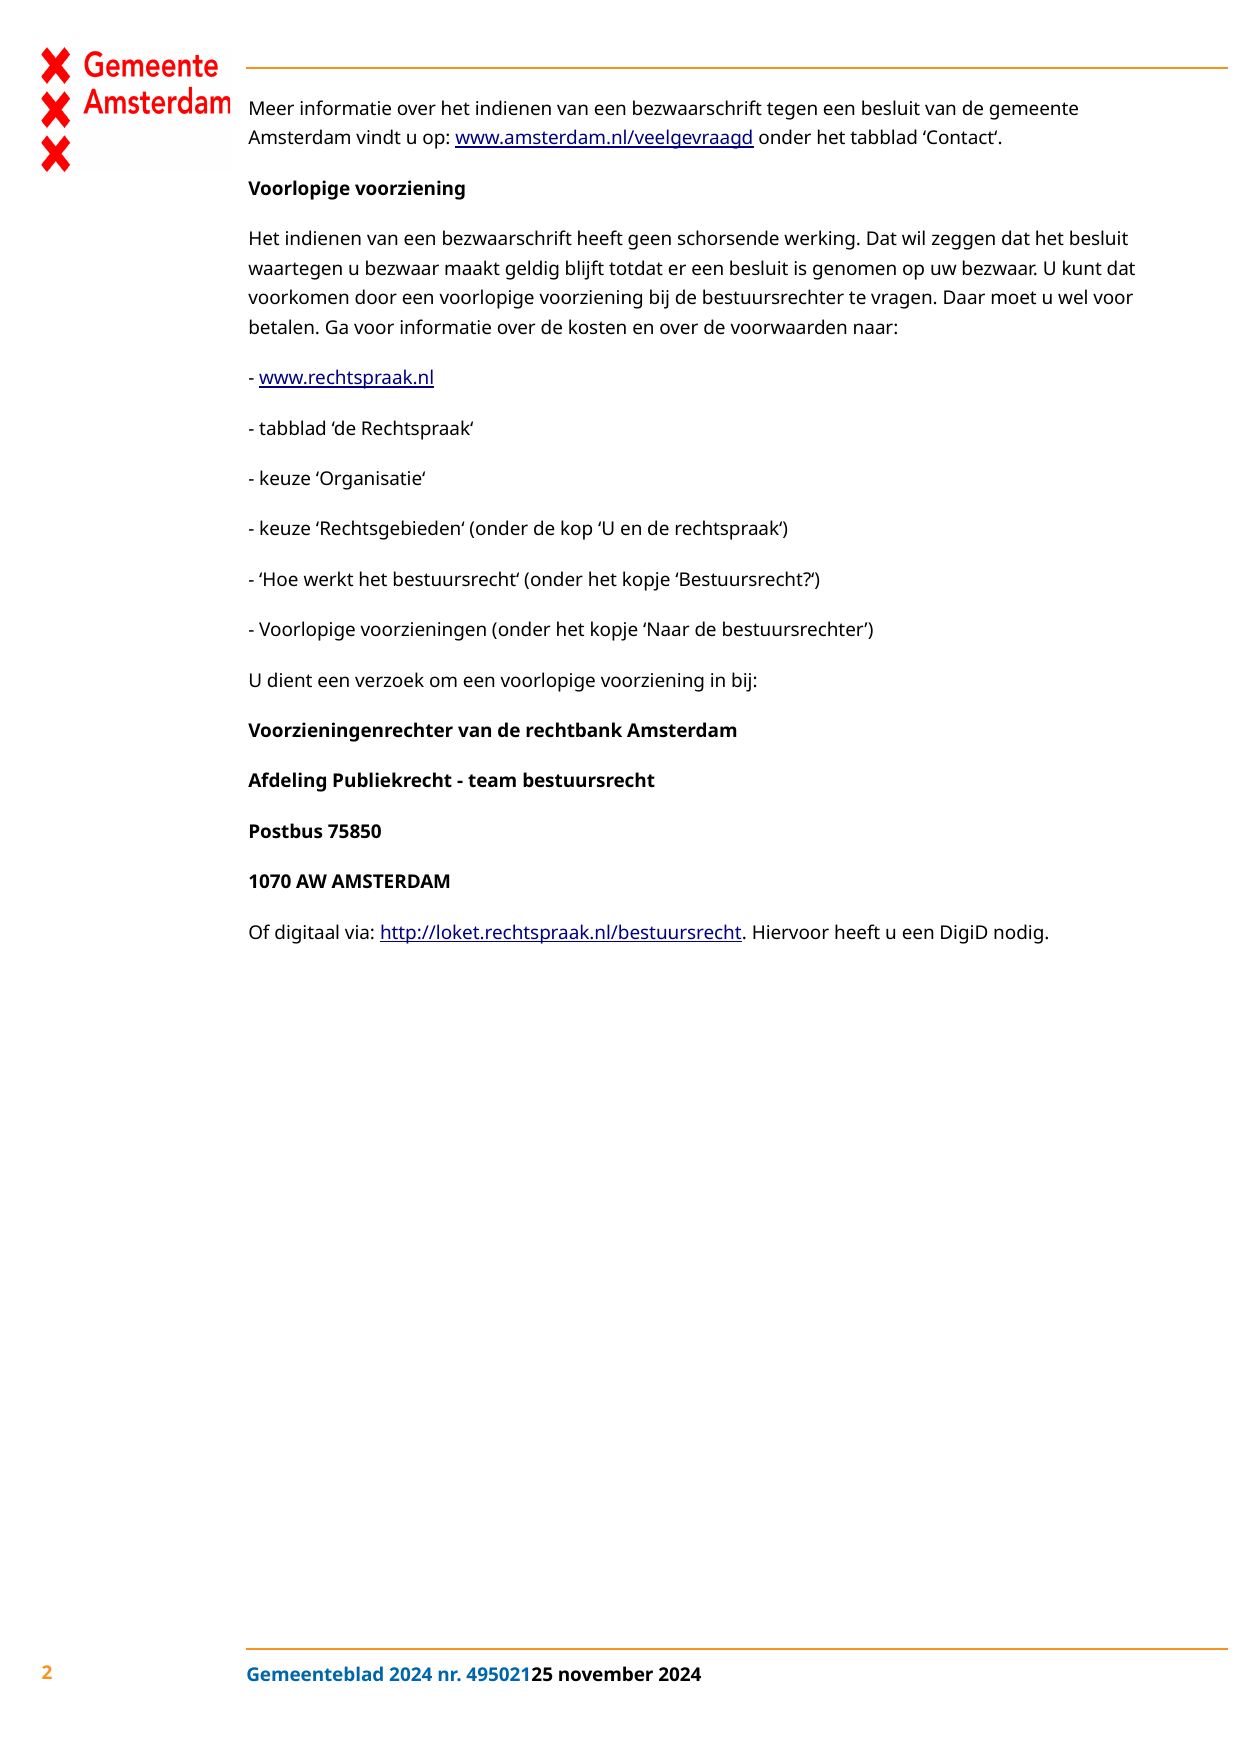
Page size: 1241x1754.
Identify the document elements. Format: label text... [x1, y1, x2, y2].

text 1070 AW AMSTERDAM [248, 868, 1152, 894]
text - keuze ‘Rechtsgebieden‘ (onder de kop ‘U en de rechtspraak‘) [248, 516, 1152, 541]
text Het indienen van een bezwaarschrift heeft geen schorsende werking. Dat wil zeggen dat het besluit waartegen u bezwaar maakt geldig blijft totdat er een besluit is genomen op uw bezwaar. U kunt dat voorkomen door een voorlopige voorziening bij de bestuursrechter te vragen. Daar moet u wel voor betalen. Ga voor informatie over de kosten en over de voorwaarden naar: [248, 225, 1152, 340]
text Of digitaal via: http://loket.rechtspraak.nl/bestuursrecht. Hiervoor heeft u een DigiD nodig. [248, 919, 1152, 945]
picture [41, 47, 231, 172]
text - keuze ‘Organisatie‘ [248, 465, 1152, 491]
text Voorzieningenrechter van de rechtbank Amsterdam [248, 717, 1152, 743]
text U dient een verzoek om een voorlopige voorziening in bij: [248, 667, 1152, 693]
text Voorlopige voorziening [248, 175, 1152, 201]
text Afdeling Publiekrecht - team bestuursrecht [248, 768, 1152, 793]
text - Voorlopige voorzieningen (onder het kopje ‘Naar de bestuursrechter’) [248, 616, 1152, 642]
text - ‘Hoe werkt het bestuursrecht‘ (onder het kopje ‘Bestuursrecht?‘) [248, 566, 1152, 592]
text - tabblad ‘de Rechtspraak‘ [248, 415, 1152, 441]
text Postbus 75850 [248, 818, 1152, 844]
text - www.rechtspraak.nl [248, 364, 1152, 390]
text Meer informatie over het indienen van een bezwaarschrift tegen een besluit van de gemeente Amsterdam vindt u op: www.amsterdam.nl/veelgevraagd onder het tabblad ‘Contact‘. [248, 95, 1152, 150]
